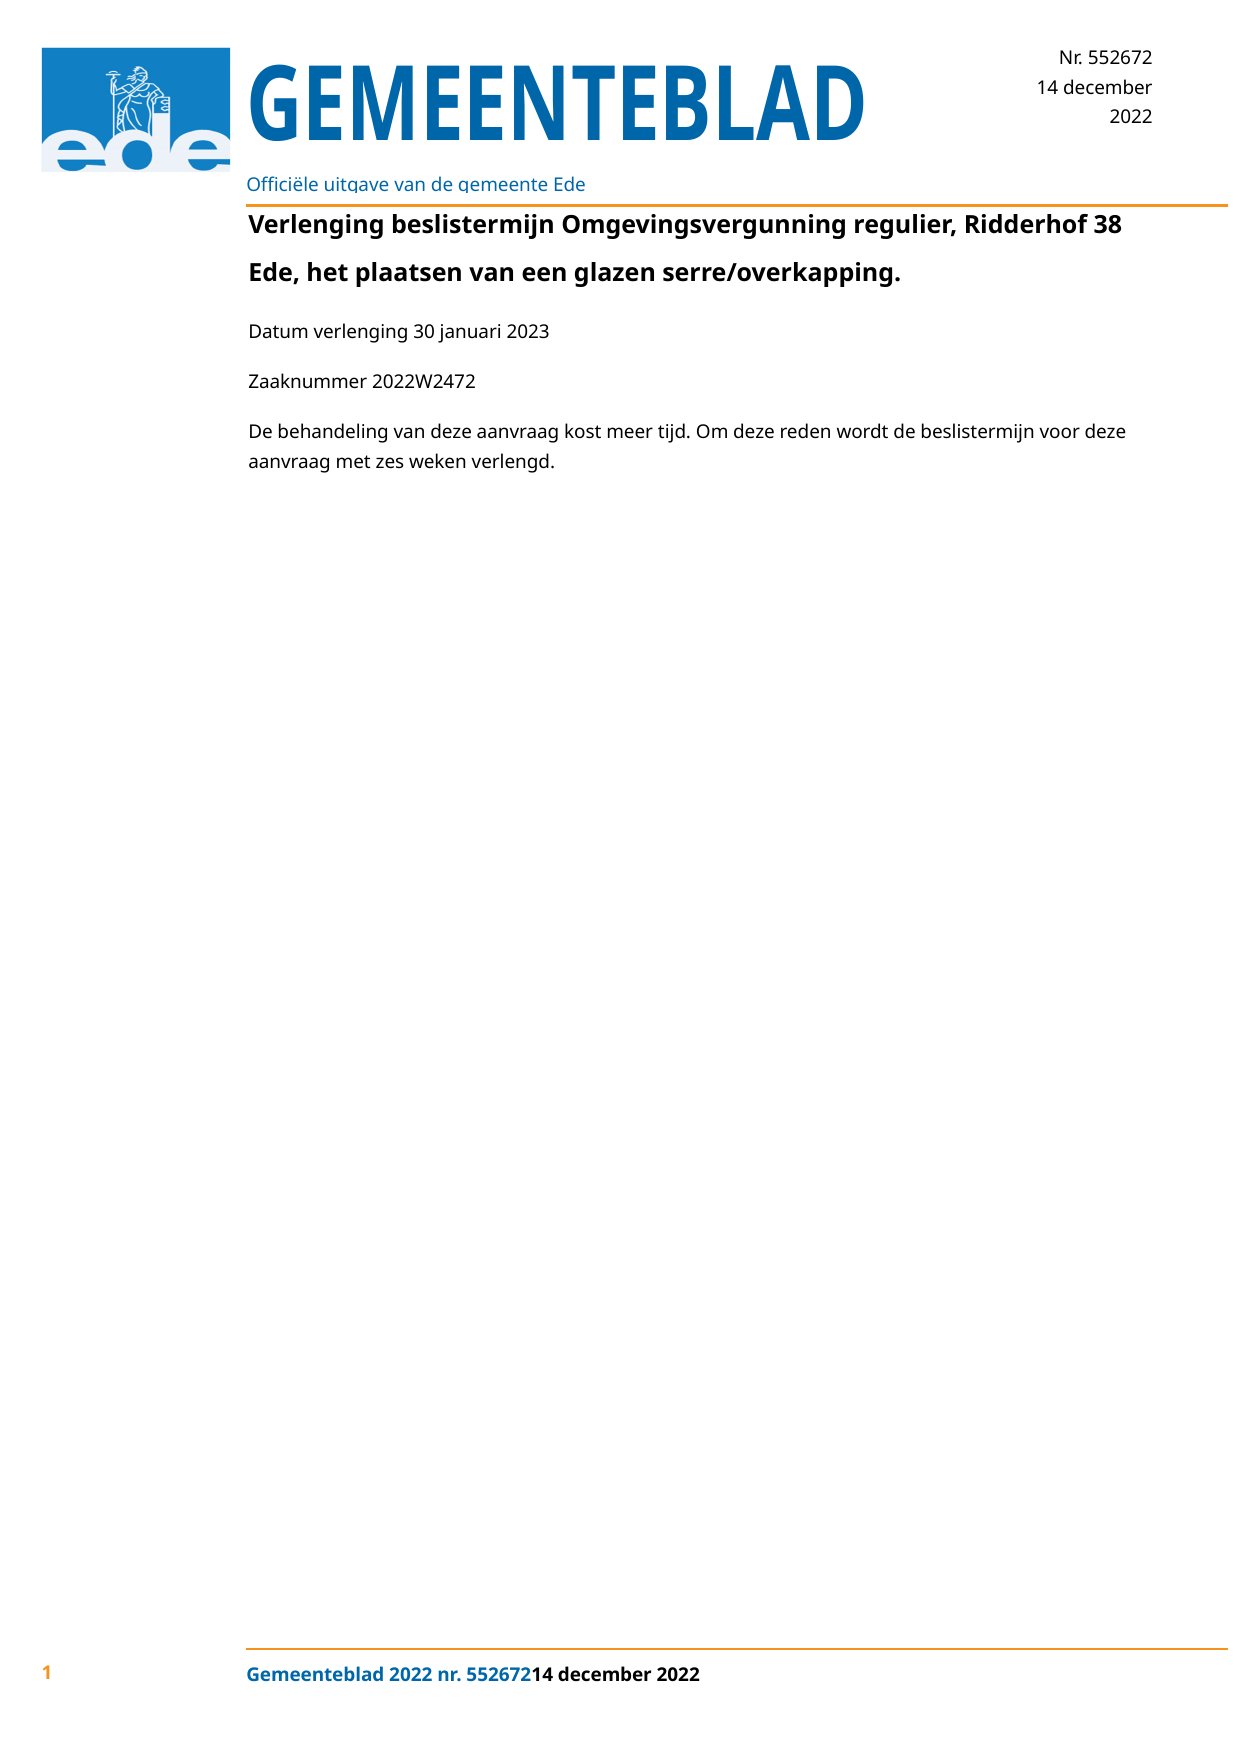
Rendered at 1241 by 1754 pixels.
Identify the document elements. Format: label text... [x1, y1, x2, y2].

picture [41, 47, 231, 172]
text Datum verlenging 30 januari 2023 [248, 318, 1152, 344]
text Zaaknummer 2022W2472 [248, 368, 1152, 394]
text Verlenging beslistermijn Omgevingsvergunning regulier, Ridderhof 38 Ede, het plaatsen van een glazen serre/overkapping. [248, 207, 1152, 288]
text De behandeling van deze aanvraag kost meer tijd. Om deze reden wordt de beslistermijn voor deze aanvraag met zes weken verlengd. [248, 419, 1152, 474]
